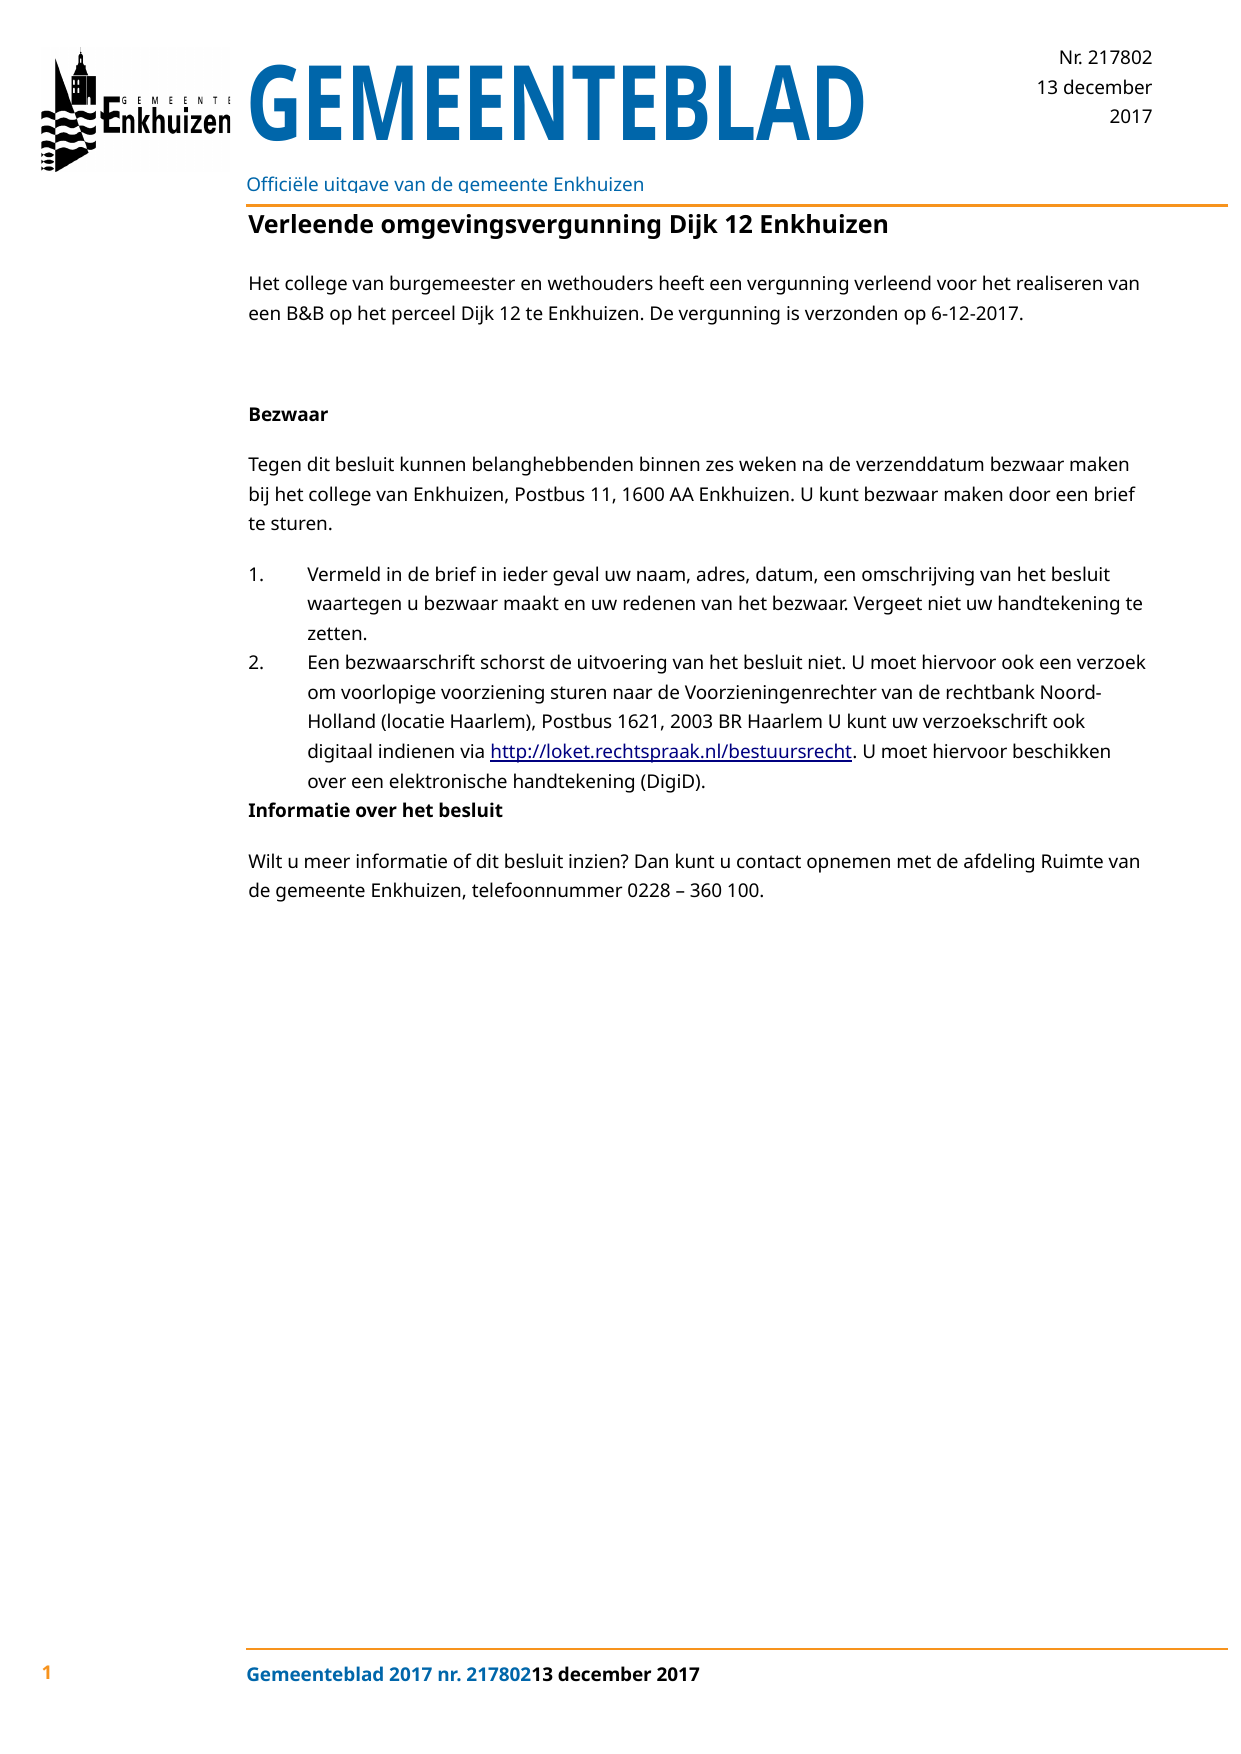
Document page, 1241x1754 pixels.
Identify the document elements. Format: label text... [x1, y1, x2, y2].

list Vermeld in de brief in ieder geval uw naam, adres, datum, een omschrijving van het besluit waartegen u bezwaar maakt en uw redenen van het bezwaar. Vergeet niet uw handtekening te zetten. [248, 561, 1152, 646]
text Bezwaar [248, 401, 1152, 426]
text Het college van burgemeester en wethouders heeft een vergunning verleend voor het realiseren van een B&B op het perceel Dijk 12 te Enkhuizen. De vergunning is verzonden op 6-12-2017. [248, 270, 1152, 326]
text Verleende omgevingsvergunning Dijk 12 Enkhuizen [248, 207, 1152, 241]
text Informatie over het besluit [248, 797, 1152, 823]
text Tegen dit besluit kunnen belanghebbenden binnen zes weken na de verzenddatum bezwaar maken bij het college van Enkhuizen, Postbus 11, 1600 AA Enkhuizen. U kunt bezwaar maken door een brief te sturen. [248, 451, 1152, 536]
text Wilt u meer informatie of dit besluit inzien? Dan kunt u contact opnemen met de afdeling Ruimte van de gemeente Enkhuizen, telefoonnummer 0228 – 360 100. [248, 848, 1152, 903]
picture [41, 47, 231, 172]
list Een bezwaarschrift schorst de uitvoering van het besluit niet. U moet hiervoor ook een verzoek om voorlopige voorziening sturen naar de Voorzieningenrechter van de rechtbank Noord-Holland (locatie Haarlem), Postbus 1621, 2003 BR Haarlem U kunt uw verzoekschrift ook digitaal indienen via http://loket.rechtspraak.nl/bestuursrecht. U moet hiervoor beschikken over een elektronische handtekening (DigiD). [248, 649, 1152, 793]
